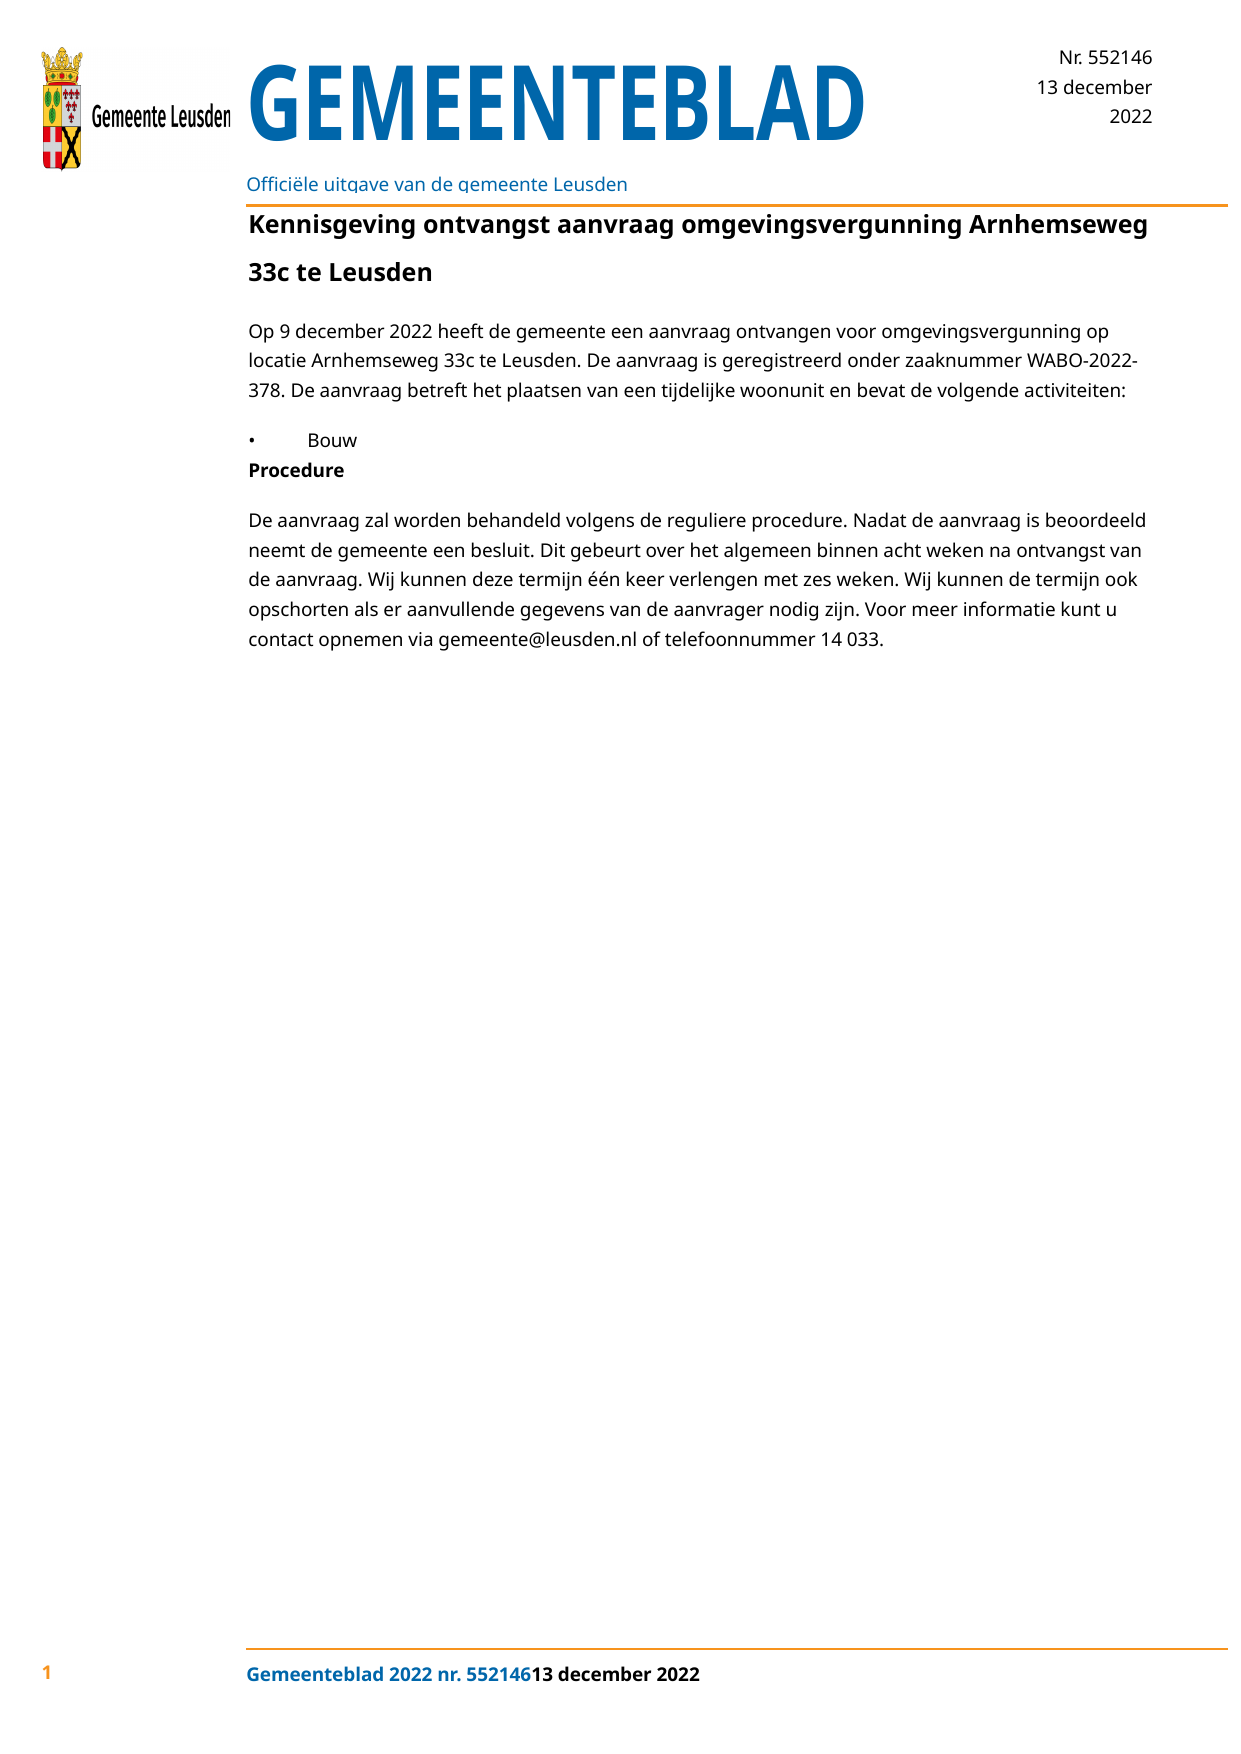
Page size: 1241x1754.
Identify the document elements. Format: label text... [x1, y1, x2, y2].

picture [41, 47, 231, 172]
text Procedure [248, 457, 1152, 483]
text Kennisgeving ontvangst aanvraag omgevingsvergunning Arnhemseweg 33c te Leusden [248, 207, 1152, 288]
list Bouw [248, 427, 1152, 453]
text De aanvraag zal worden behandeld volgens de reguliere procedure. Nadat de aanvraag is beoordeeld neemt de gemeente een besluit. Dit gebeurt over het algemeen binnen acht weken na ontvangst van de aanvraag. Wij kunnen deze termijn één keer verlengen met zes weken. Wij kunnen de termijn ook opschorten als er aanvullende gegevens van de aanvrager nodig zijn. Voor meer informatie kunt u contact opnemen via gemeente@leusden.nl of telefoonnummer 14 033. [248, 507, 1152, 652]
text Op 9 december 2022 heeft de gemeente een aanvraag ontvangen voor omgevingsvergunning op locatie Arnhemseweg 33c te Leusden. De aanvraag is geregistreerd onder zaaknummer WABO-2022-378. De aanvraag betreft het plaatsen van een tijdelijke woonunit en bevat de volgende activiteiten: [248, 318, 1152, 403]
